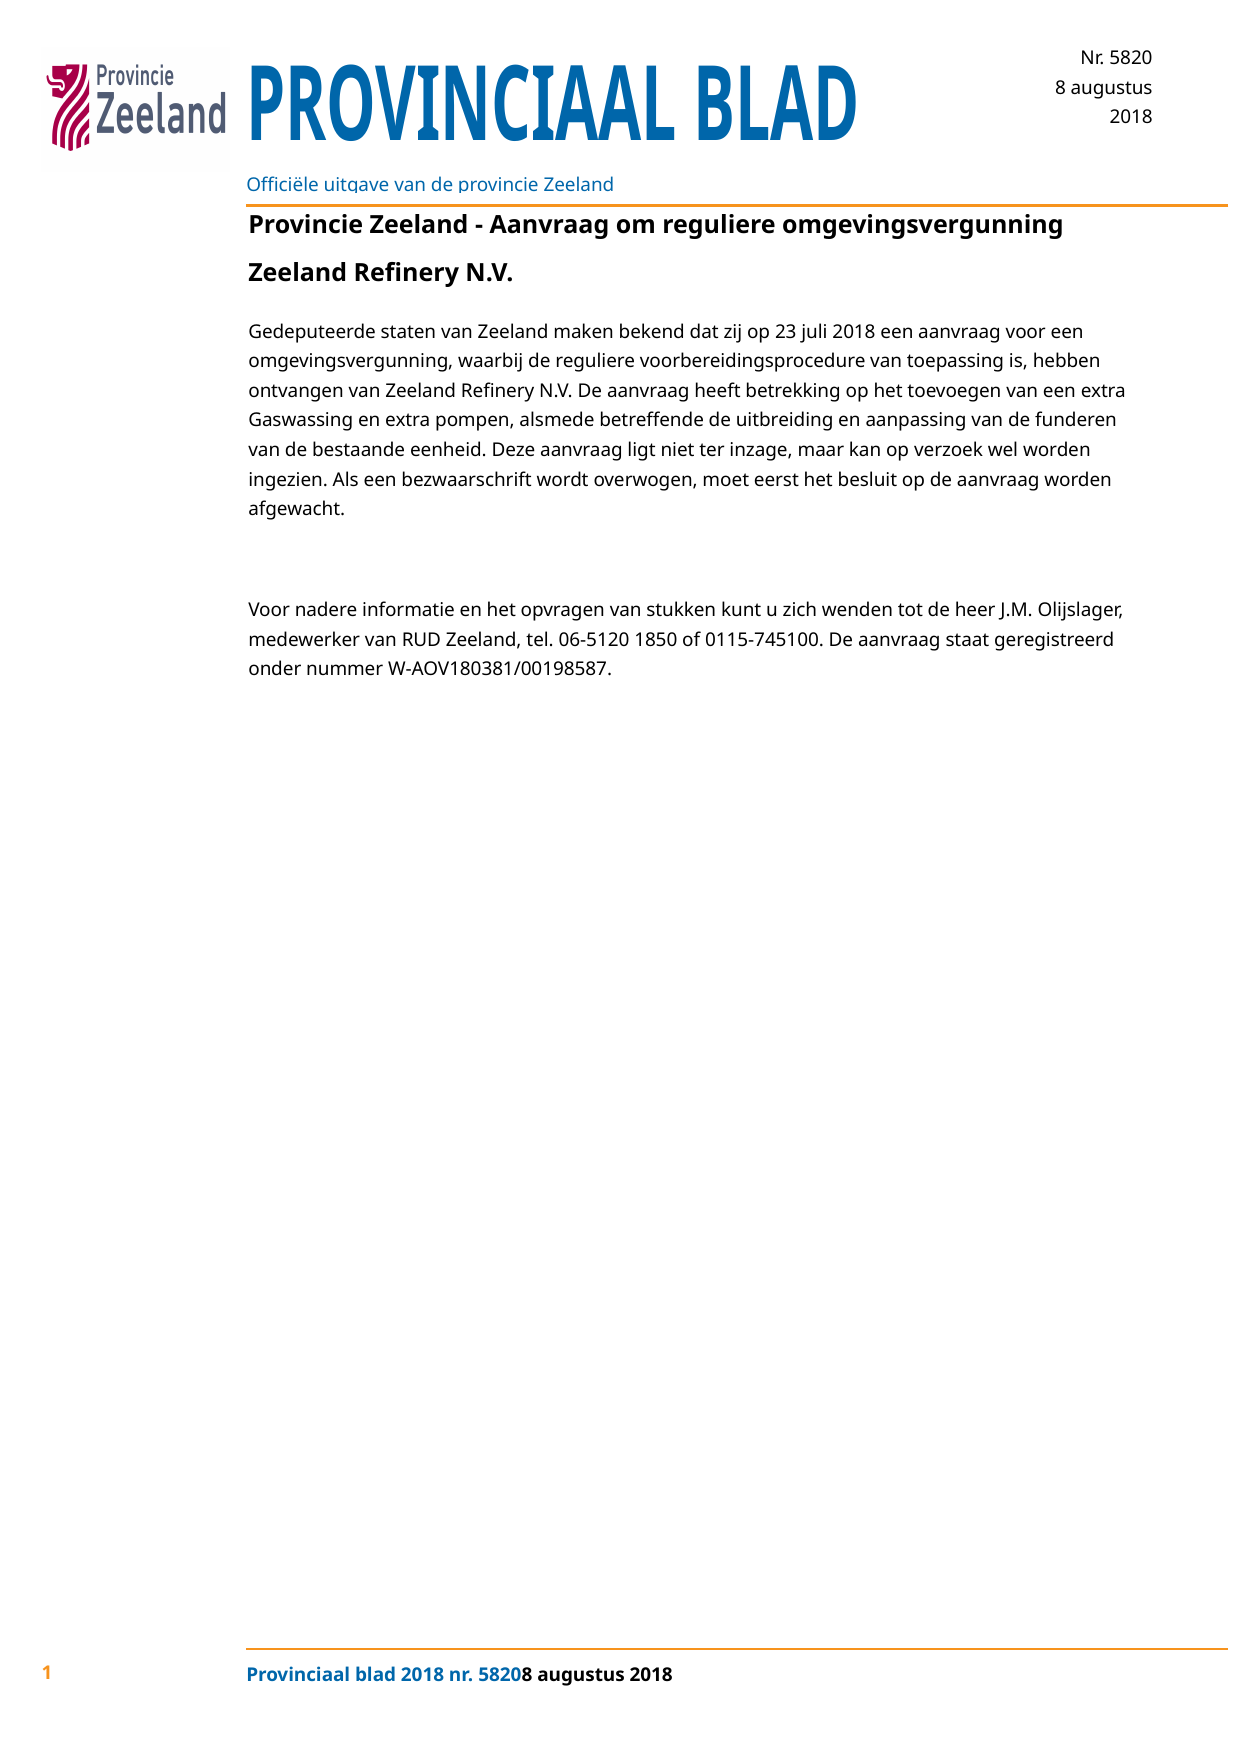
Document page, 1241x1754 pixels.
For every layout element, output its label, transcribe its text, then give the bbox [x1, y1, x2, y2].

text Provincie Zeeland - Aanvraag om reguliere omgevingsvergunning Zeeland Refinery N.V. [248, 207, 1152, 288]
text Voor nadere informatie en het opvragen van stukken kunt u zich wenden tot de heer J.M. Olijslager, medewerker van RUD Zeeland, tel. 06-5120 1850 of 0115-745100. De aanvraag staat geregistreerd onder nummer W-AOV180381/00198587. [248, 596, 1152, 681]
picture [41, 47, 231, 172]
text Gedeputeerde staten van Zeeland maken bekend dat zij op 23 juli 2018 een aanvraag voor een omgevingsvergunning, waarbij de reguliere voorbereidingsprocedure van toepassing is, hebben ontvangen van Zeeland Refinery N.V. De aanvraag heeft betrekking op het toevoegen van een extra Gaswassing en extra pompen, alsmede betreffende de uitbreiding en aanpassing van de funderen van de bestaande eenheid. Deze aanvraag ligt niet ter inzage, maar kan op verzoek wel worden ingezien. Als een bezwaarschrift wordt overwogen, moet eerst het besluit op de aanvraag worden afgewacht. [248, 318, 1152, 521]
